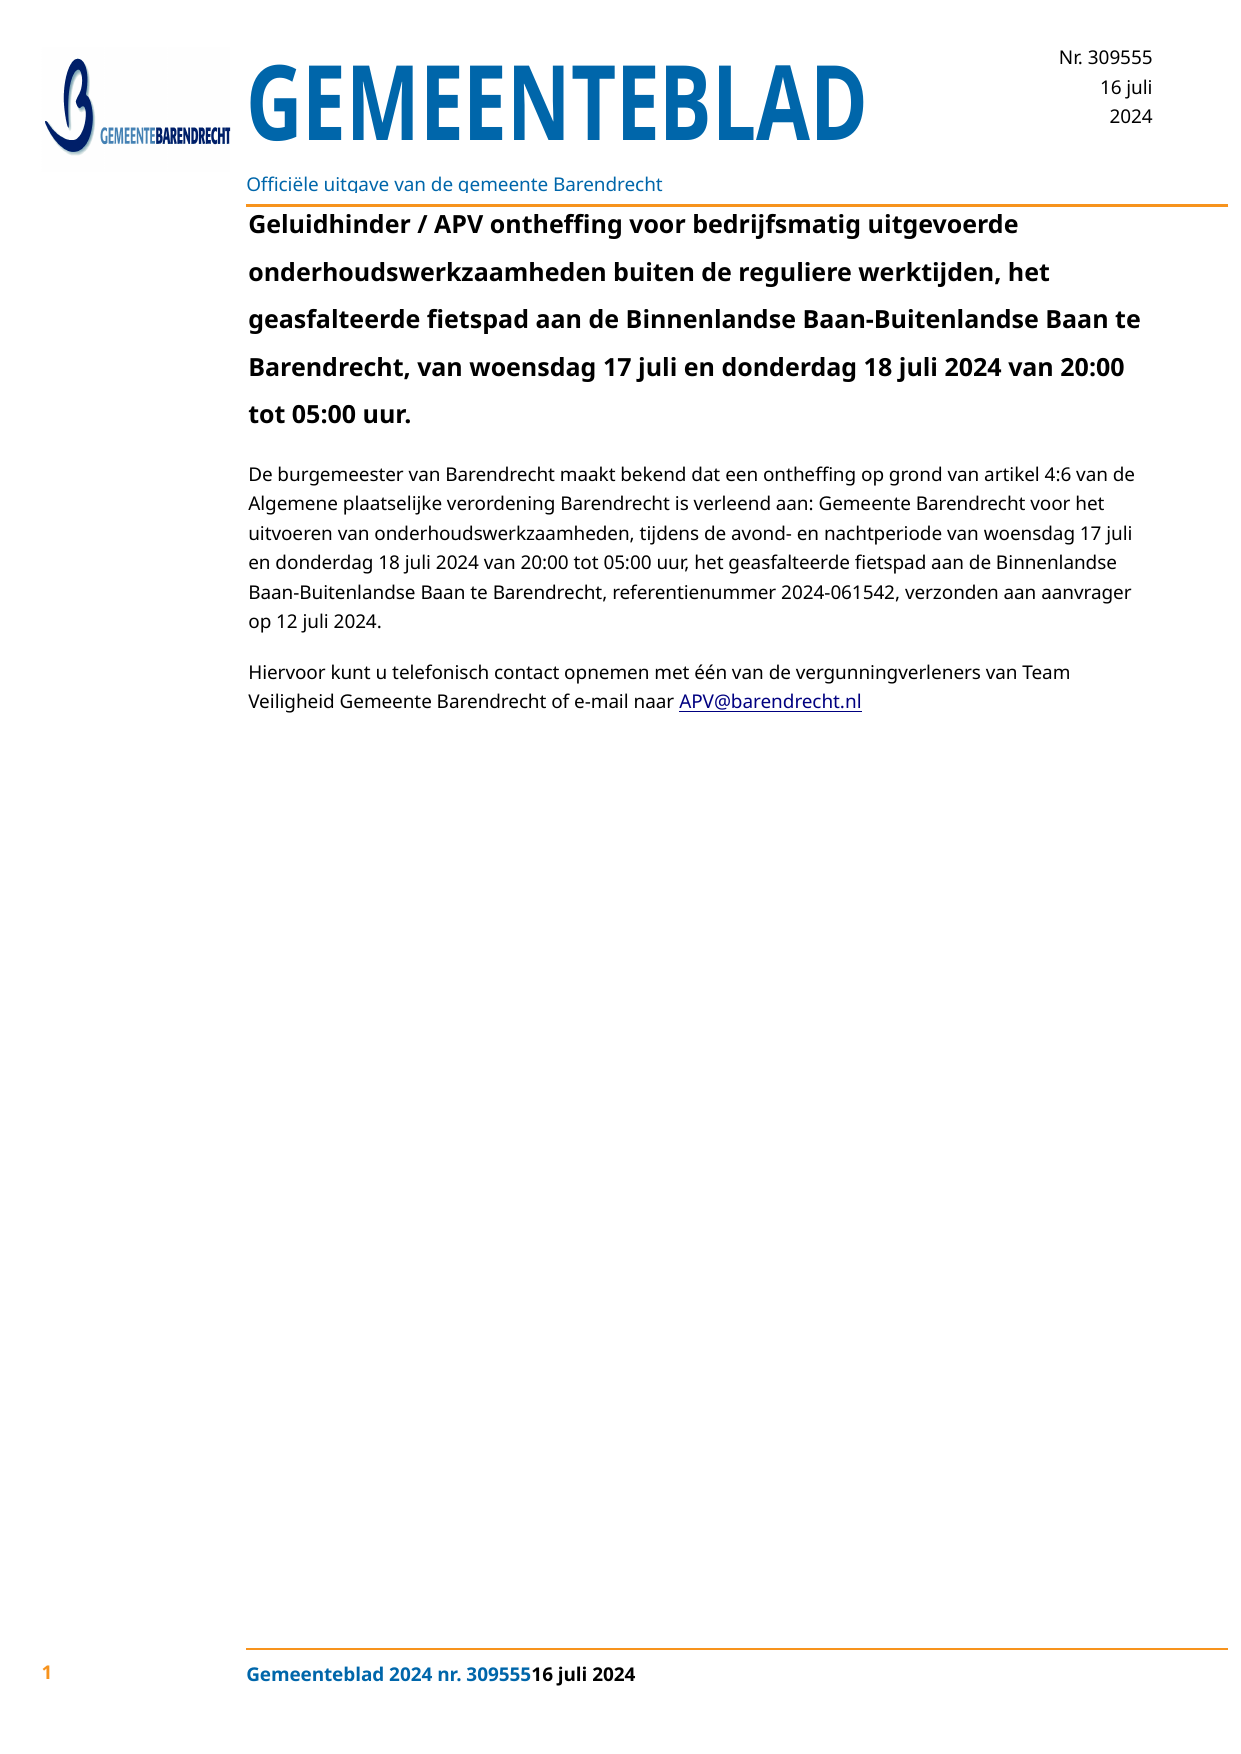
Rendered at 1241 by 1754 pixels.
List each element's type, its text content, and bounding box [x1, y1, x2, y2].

text De burgemeester van Barendrecht maakt bekend dat een ontheffing op grond van artikel 4:6 van de Algemene plaatselijke verordening Barendrecht is verleend aan: Gemeente Barendrecht voor het uitvoeren van onderhoudswerkzaamheden, tijdens de avond- en nachtperiode van woensdag 17 juli en donderdag 18 juli 2024 van 20:00 tot 05:00 uur, het geasfalteerde fietspad aan de Binnenlandse Baan-Buitenlandse Baan te Barendrecht, referentienummer 2024-061542, verzonden aan aanvrager op 12 juli 2024. [248, 461, 1152, 634]
text Geluidhinder / APV ontheffing voor bedrijfsmatig uitgevoerde onderhoudswerkzaamheden buiten de reguliere werktijden, het geasfalteerde fietspad aan de Binnenlandse Baan-Buitenlandse Baan te Barendrecht, van woensdag 17 juli en donderdag 18 juli 2024 van 20:00 tot 05:00 uur. [248, 207, 1152, 431]
picture [41, 47, 231, 172]
text Hiervoor kunt u telefonisch contact opnemen met één van de vergunningverleners van Team Veiligheid Gemeente Barendrecht of e-mail naar APV@barendrecht.nl [248, 659, 1152, 714]
